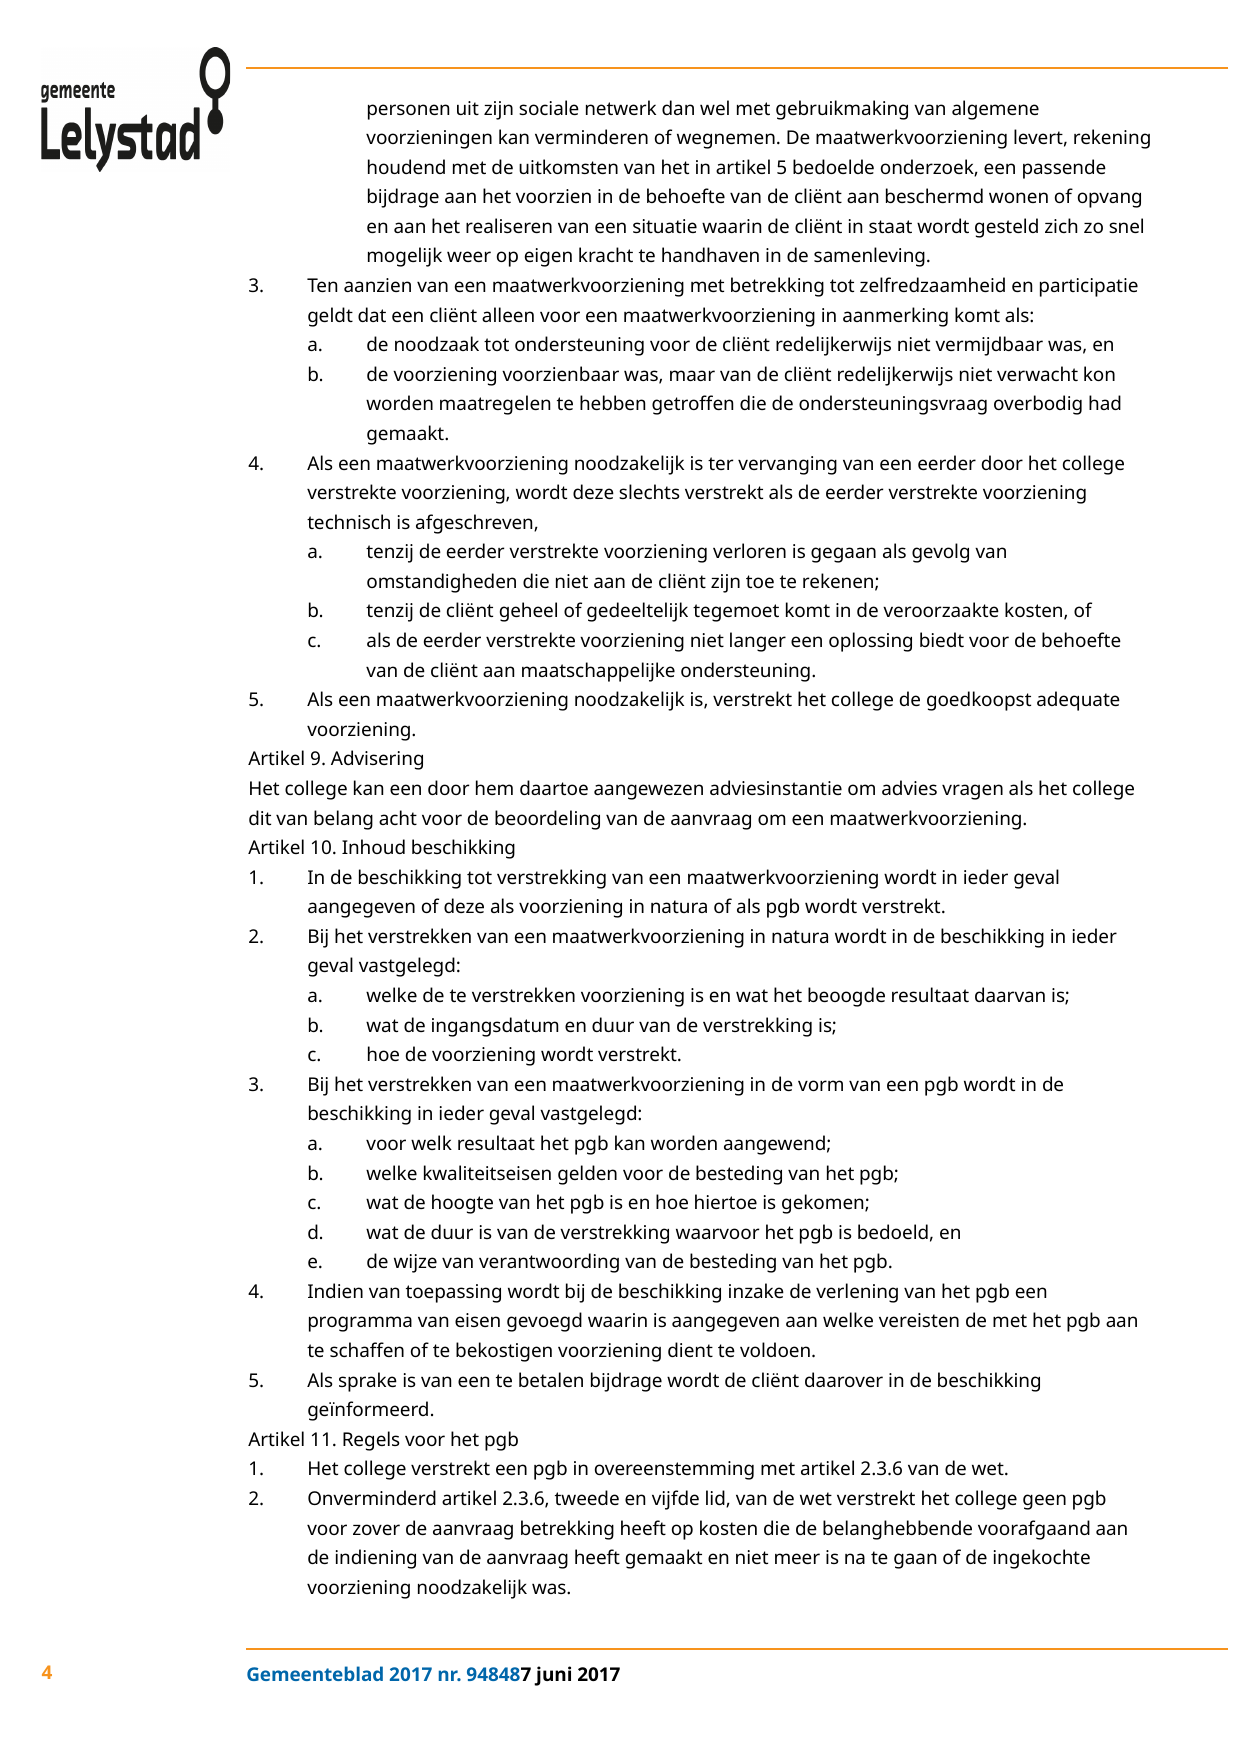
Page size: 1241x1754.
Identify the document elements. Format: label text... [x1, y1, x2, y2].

list welke kwaliteitseisen gelden voor de besteding van het pgb; [307, 1160, 1152, 1186]
text Het college kan een door hem daartoe aangewezen adviesinstantie om advies vragen als het college dit van belang acht voor de beoordeling van de aanvraag om een maatwerkvoorziening. [248, 775, 1152, 831]
text Artikel 10. Inhoud beschikking [248, 834, 1152, 860]
list Onverminderd artikel 2.3.6, tweede en vijfde lid, van de wet verstrekt het college geen pgb voor zover de aanvraag betrekking heeft op kosten die de belanghebbende voorafgaand aan de indiening van de aanvraag heeft gemaakt en niet meer is na te gaan of de ingekochte voorziening noodzakelijk was. [248, 1485, 1152, 1600]
text Artikel 11. Regels voor het pgb [248, 1426, 1152, 1452]
list wat de hoogte van het pgb is en hoe hiertoe is gekomen; [307, 1189, 1152, 1215]
list In de beschikking tot verstrekking van een maatwerkvoorziening wordt in ieder geval aangegeven of deze als voorziening in natura of als pgb wordt verstrekt. [248, 864, 1152, 919]
list Indien van toepassing wordt bij de beschikking inzake de verlening van het pgb een programma van eisen gevoegd waarin is aangegeven aan welke vereisten de met het pgb aan te schaffen of te bekostigen voorziening dient te voldoen. [248, 1278, 1152, 1363]
list Als een maatwerkvoorziening noodzakelijk is ter vervanging van een eerder door het college verstrekte voorziening, wordt deze slechts verstrekt als de eerder verstrekte voorziening technisch is afgeschreven, [248, 450, 1152, 535]
list Als sprake is van een te betalen bijdrage wordt de cliënt daarover in de beschikking geïnformeerd. [248, 1367, 1152, 1422]
list als de eerder verstrekte voorziening niet langer een oplossing biedt voor de behoefte van de cliënt aan maatschappelijke ondersteuning. [307, 627, 1152, 683]
list Als een maatwerkvoorziening noodzakelijk is, verstrekt het college de goedkoopst adequate voorziening. [248, 686, 1152, 742]
list voor welk resultaat het pgb kan worden aangewend; [307, 1130, 1152, 1156]
list wat de ingangsdatum en duur van de verstrekking is; [307, 1012, 1152, 1038]
list Het college verstrekt een pgb in overeenstemming met artikel 2.3.6 van de wet. [248, 1456, 1152, 1481]
list hoe de voorziening wordt verstrekt. [307, 1041, 1152, 1067]
list tenzij de cliënt geheel of gedeeltelijk tegemoet komt in de veroorzaakte kosten, of [307, 598, 1152, 623]
list tenzij de eerder verstrekte voorziening verloren is gegaan als gevolg van omstandigheden die niet aan de cliënt zijn toe te rekenen; [307, 538, 1152, 594]
list Bij het verstrekken van een maatwerkvoorziening in natura wordt in de beschikking in ieder geval vastgelegd: [248, 923, 1152, 978]
list de voorziening voorzienbaar was, maar van de cliënt redelijkerwijs niet verwacht kon worden maatregelen te hebben getroffen die de ondersteuningsvraag overbodig had gemaakt. [307, 361, 1152, 446]
list personen uit zijn sociale netwerk dan wel met gebruikmaking van algemene voorzieningen kan verminderen of wegnemen. De maatwerkvoorziening levert, rekening houdend met de uitkomsten van het in artikel 5 bedoelde onderzoek, een passende bijdrage aan het voorzien in de behoefte van de cliënt aan beschermd wonen of opvang en aan het realiseren van een situatie waarin de cliënt in staat wordt gesteld zich zo snel mogelijk weer op eigen kracht te handhaven in de samenleving. [307, 95, 1152, 268]
text Artikel 9. Advisering [248, 746, 1152, 771]
list de noodzaak tot ondersteuning voor de cliënt redelijkerwijs niet vermijdbaar was, en [307, 331, 1152, 357]
list de wijze van verantwoording van de besteding van het pgb. [307, 1248, 1152, 1274]
list wat de duur is van de verstrekking waarvoor het pgb is bedoeld, en [307, 1219, 1152, 1245]
list Ten aanzien van een maatwerkvoorziening met betrekking tot zelfredzaamheid en participatie geldt dat een cliënt alleen voor een maatwerkvoorziening in aanmerking komt als: [248, 272, 1152, 328]
list welke de te verstrekken voorziening is en wat het beoogde resultaat daarvan is; [307, 982, 1152, 1008]
list Bij het verstrekken van een maatwerkvoorziening in de vorm van een pgb wordt in de beschikking in ieder geval vastgelegd: [248, 1071, 1152, 1126]
picture [41, 47, 231, 172]
